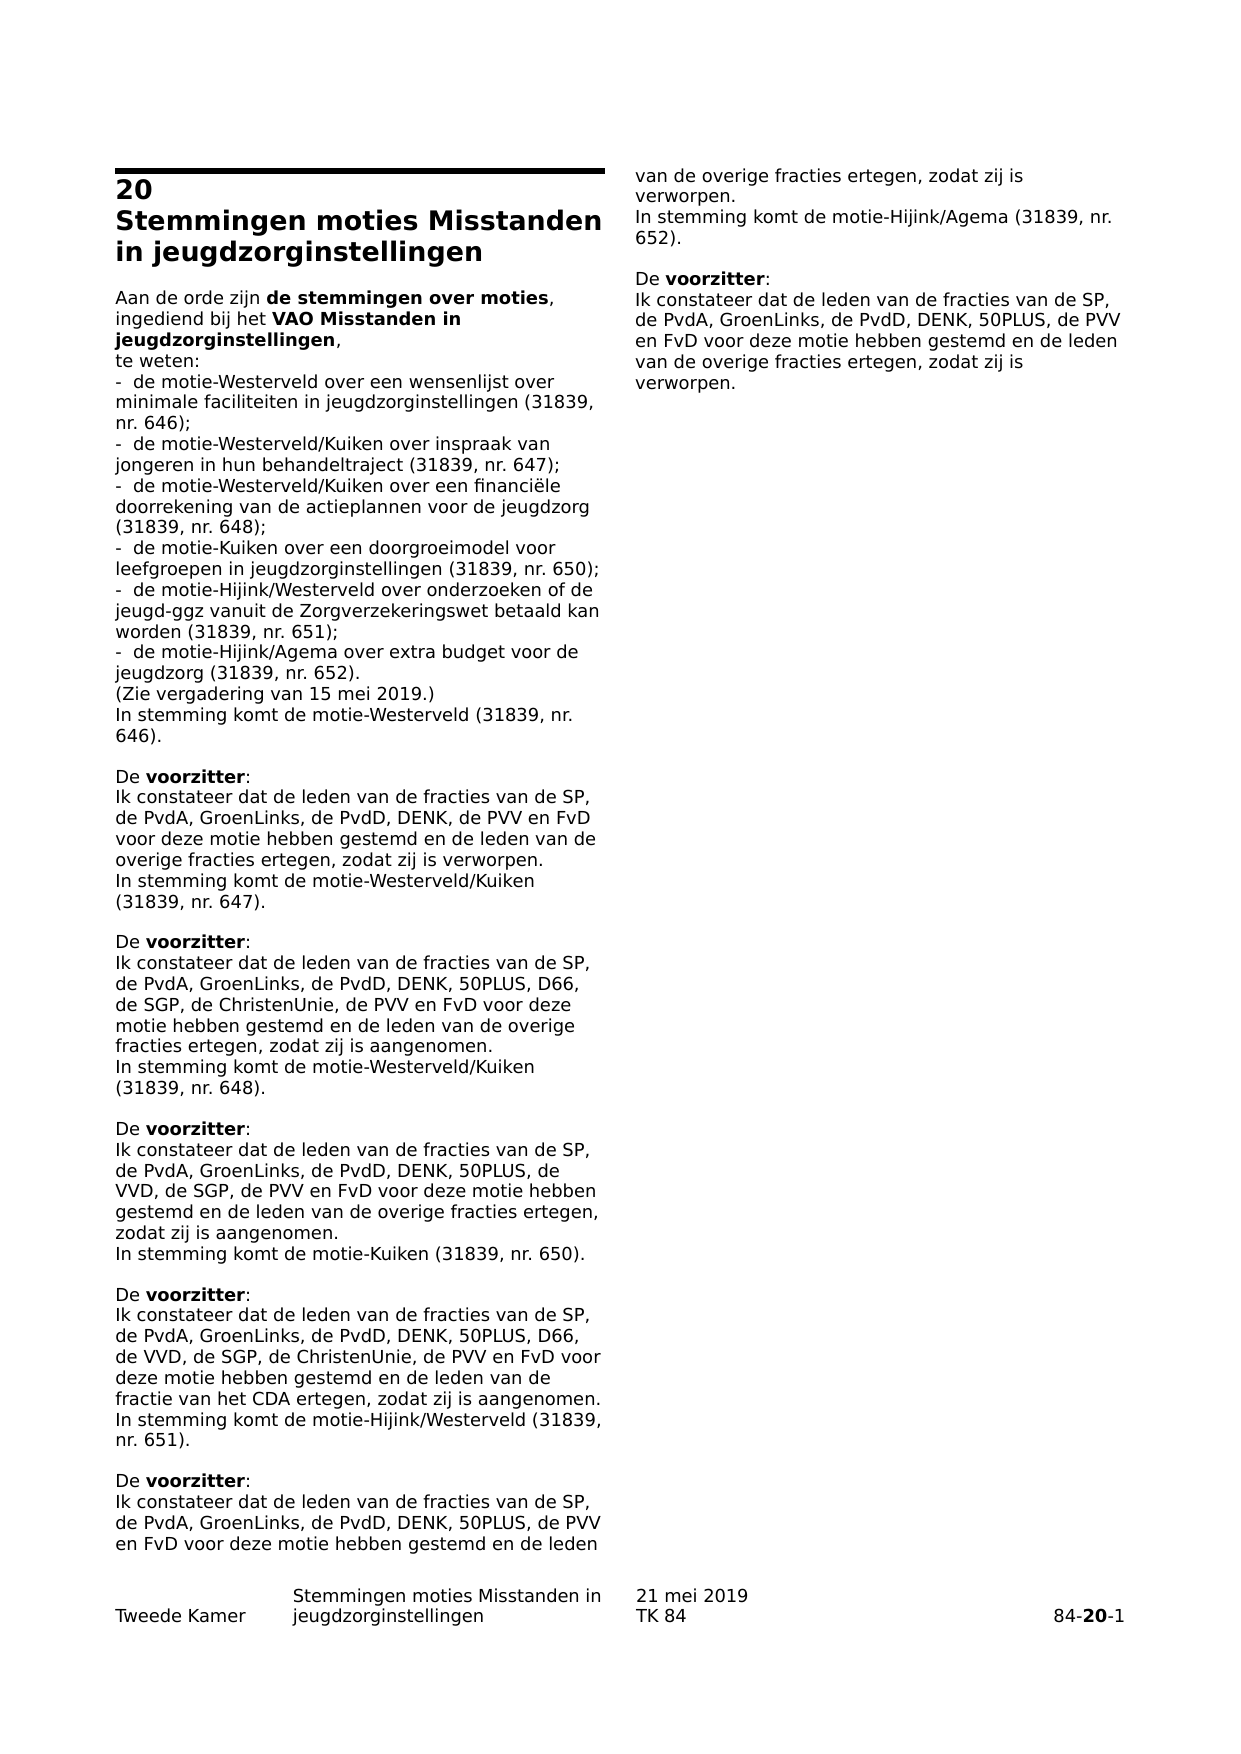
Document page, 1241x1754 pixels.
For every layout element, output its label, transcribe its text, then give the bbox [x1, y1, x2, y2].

text Ik constateer dat de leden van de fracties van de SP, de PvdA, GroenLinks, de PvdD, DENK, 50PLUS, D66, de VVD, de SGP, de ChristenUnie, de PVV en FvD voor deze motie hebben gestemd en de leden van de fractie van het CDA ertegen, zodat zij is aangenomen. [115, 1305, 605, 1409]
text De voorzitter: [115, 1284, 605, 1305]
title 20 Stemmingen moties Misstanden in jeugdzorginstellingen [115, 174, 605, 268]
text Ik constateer dat de leden van de fracties van de SP, de PvdA, GroenLinks, de PvdD, DENK, 50PLUS, de PVV en FvD voor deze motie hebben gestemd en de leden van de overige fracties ertegen, zodat zij is verworpen. [635, 289, 1125, 393]
text De voorzitter: [115, 932, 605, 953]
text In stemming komt de motie-Kuiken (31839, nr. 650). [115, 1244, 605, 1264]
list de motie-Westerveld/Kuiken over een financiële doorrekening van de actieplannen voor de jeugdzorg (31839, nr. 648); [115, 476, 605, 538]
list de motie-Hijink/Westerveld over onderzoeken of de jeugd-ggz vanuit de Zorgverzekeringswet betaald kan worden (31839, nr. 651); [115, 580, 605, 642]
text (Zie vergadering van 15 mei 2019.) [115, 684, 605, 705]
text Ik constateer dat de leden van de fracties van de SP, de PvdA, GroenLinks, de PvdD, DENK, de PVV en FvD voor deze motie hebben gestemd en de leden van de overige fracties ertegen, zodat zij is verworpen. [115, 787, 605, 871]
text De voorzitter: [115, 1119, 605, 1139]
text De voorzitter: [635, 269, 1125, 289]
list de motie-Kuiken over een doorgroeimodel voor leefgroepen in jeugdzorginstellingen (31839, nr. 650); [115, 538, 605, 580]
text In stemming komt de motie-Hijink/Westerveld (31839, nr. 651). [115, 1409, 605, 1451]
text van de overige fracties ertegen, zodat zij is verworpen. [635, 165, 1125, 207]
list de motie-Westerveld/Kuiken over inspraak van jongeren in hun behandeltraject (31839, nr. 647); [115, 434, 605, 476]
text De voorzitter: [115, 1471, 605, 1492]
text In stemming komt de motie-Westerveld/Kuiken (31839, nr. 648). [115, 1057, 605, 1099]
text In stemming komt de motie-Westerveld (31839, nr. 646). [115, 705, 605, 746]
list de motie-Westerveld over een wensenlijst over minimale faciliteiten in jeugdzorginstellingen (31839, nr. 646); [115, 371, 605, 434]
text In stemming komt de motie-Hijink/Agema (31839, nr. 652). [635, 207, 1125, 249]
list de motie-Hijink/Agema over extra budget voor de jeugdzorg (31839, nr. 652). [115, 642, 605, 684]
text Aan de orde zijn de stemmingen over moties, ingediend bij het VAO Misstanden in jeugdzorginstellingen, [115, 288, 605, 351]
text De voorzitter: [115, 766, 605, 787]
text Ik constateer dat de leden van de fracties van de SP, de PvdA, GroenLinks, de PvdD, DENK, 50PLUS, D66, de SGP, de ChristenUnie, de PVV en FvD voor deze motie hebben gestemd en de leden van de overige fracties ertegen, zodat zij is aangenomen. [115, 953, 605, 1057]
text Ik constateer dat de leden van de fracties van de SP, de PvdA, GroenLinks, de PvdD, DENK, 50PLUS, de PVV en FvD voor deze motie hebben gestemd en de leden [115, 1492, 605, 1554]
text Ik constateer dat de leden van de fracties van de SP, de PvdA, GroenLinks, de PvdD, DENK, 50PLUS, de VVD, de SGP, de PVV en FvD voor deze motie hebben gestemd en de leden van de overige fracties ertegen, zodat zij is aangenomen. [115, 1139, 605, 1244]
text In stemming komt de motie-Westerveld/Kuiken (31839, nr. 647). [115, 871, 605, 912]
text te weten: [115, 351, 605, 371]
